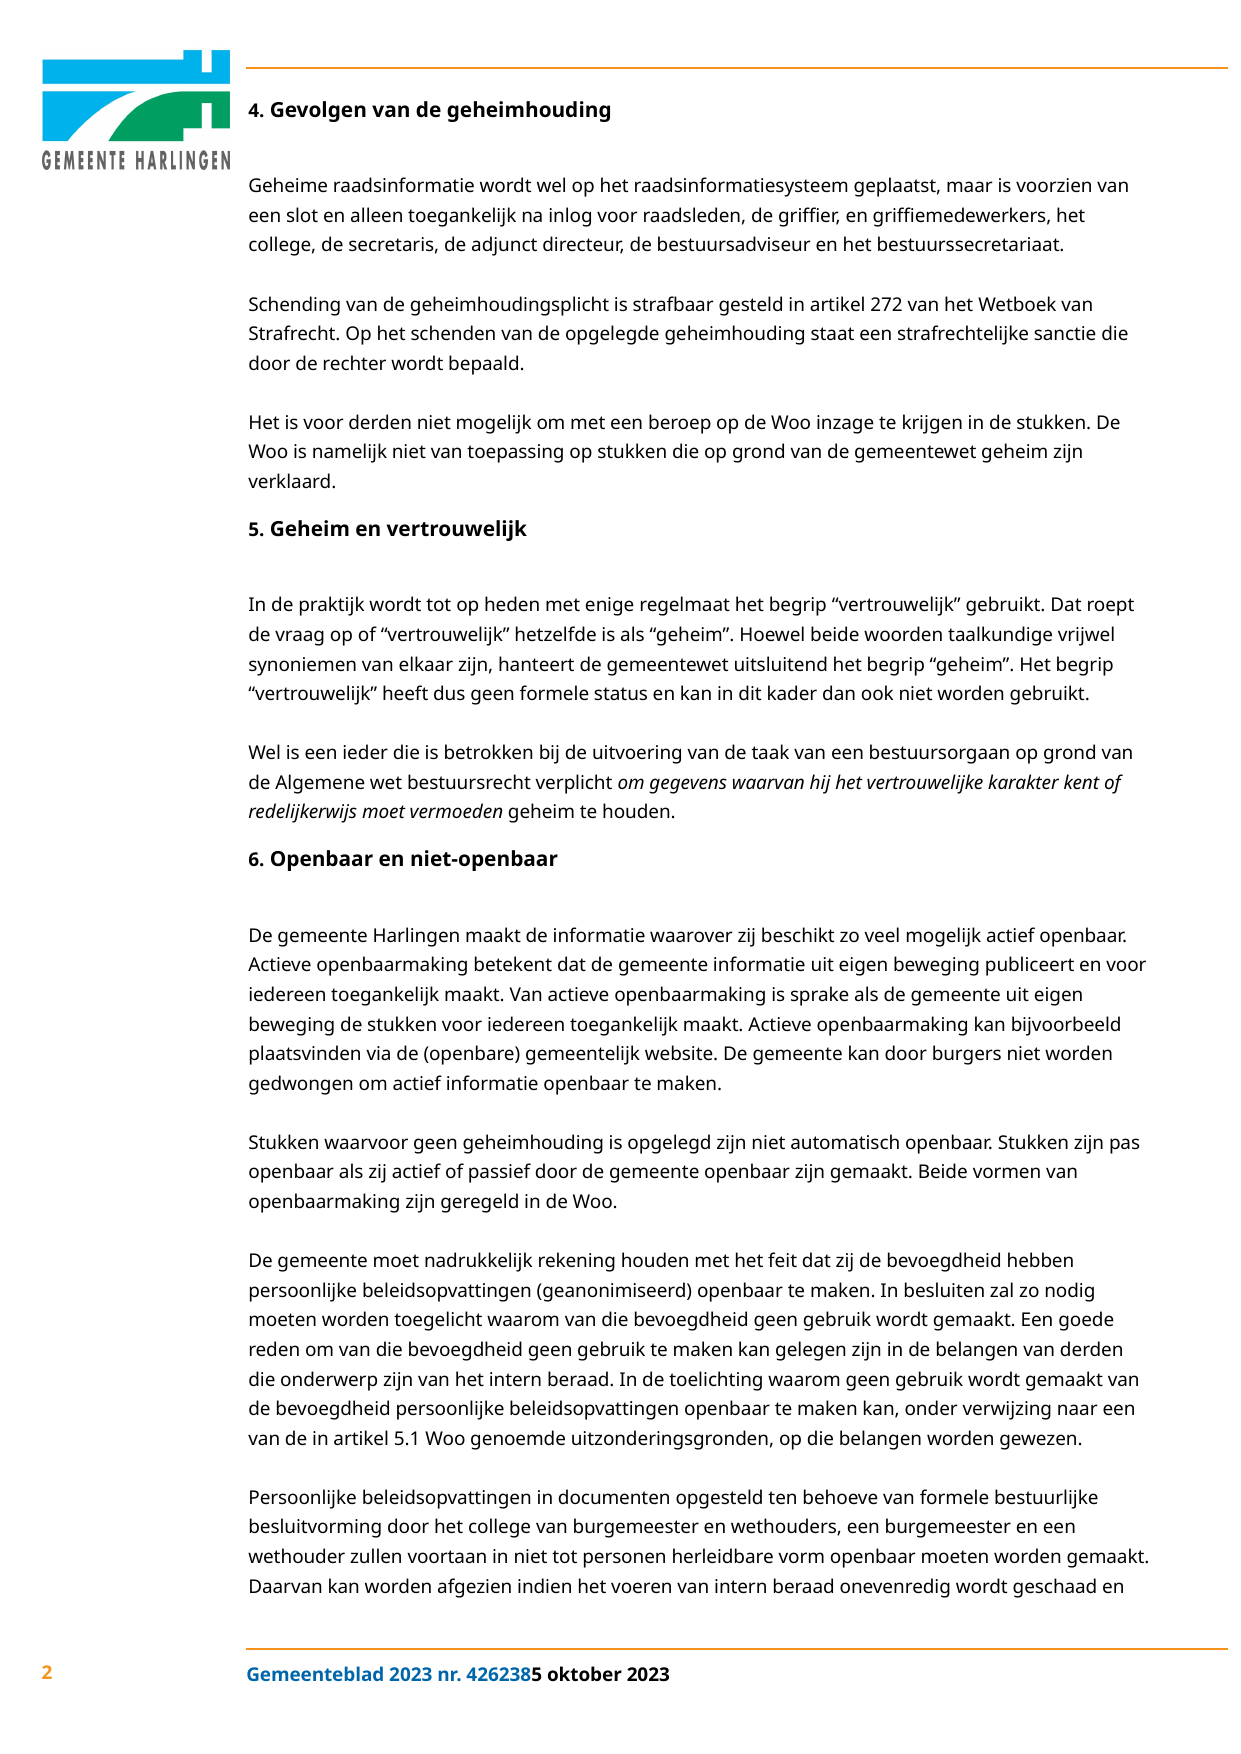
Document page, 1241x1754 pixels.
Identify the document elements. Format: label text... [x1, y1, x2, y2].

text Schending van de geheimhoudingsplicht is strafbaar gesteld in artikel 272 van het Wetboek van Strafrecht. Op het schenden van de opgelegde geheimhouding staat een strafrechtelijke sanctie die door de rechter wordt bepaald. [248, 291, 1152, 376]
text Stukken waarvoor geen geheimhouding is opgelegd zijn niet automatisch openbaar. Stukken zijn pas openbaar als zij actief of passief door de gemeente openbaar zijn gemaakt. Beide vormen van openbaarmaking zijn geregeld in de Woo. [248, 1129, 1152, 1214]
text 6. Openbaar en niet-openbaar [248, 844, 1152, 873]
text Persoonlijke beleidsopvattingen in documenten opgesteld ten behoeve van formele bestuurlijke besluitvorming door het college van burgemeester en wethouders, een burgemeester en een wethouder zullen voortaan in niet tot personen herleidbare vorm openbaar moeten worden gemaakt. Daarvan kan worden afgezien indien het voeren van intern beraad onevenredig wordt geschaad en [248, 1484, 1152, 1599]
text Het is voor derden niet mogelijk om met een beroep op de Woo inzage te krijgen in de stukken. De Woo is namelijk niet van toepassing op stukken die op grond van de gemeentewet geheim zijn verklaard. [248, 409, 1152, 494]
text De gemeente moet nadrukkelijk rekening houden met het feit dat zij de bevoegdheid hebben persoonlijke beleidsopvattingen (geanonimiseerd) openbaar te maken. In besluiten zal zo nodig moeten worden toegelicht waarom van die bevoegdheid geen gebruik wordt gemaakt. Een goede reden om van die bevoegdheid geen gebruik te maken kan gelegen zijn in de belangen van derden die onderwerp zijn van het intern beraad. In de toelichting waarom geen gebruik wordt gemaakt van de bevoegdheid persoonlijke beleidsopvattingen openbaar te maken kan, onder verwijzing naar een van de in artikel 5.1 Woo genoemde uitzonderingsgronden, op die belangen worden gewezen. [248, 1247, 1152, 1451]
text 4. Gevolgen van de geheimhouding [248, 95, 1152, 123]
picture [41, 47, 231, 172]
text In de praktijk wordt tot op heden met enige regelmaat het begrip “vertrouwelijk” gebruikt. Dat roept de vraag op of “vertrouwelijk” hetzelfde is als “geheim”. Hoewel beide woorden taalkundige vrijwel synoniemen van elkaar zijn, hanteert de gemeentewet uitsluitend het begrip “geheim”. Het begrip “vertrouwelijk” heeft dus geen formele status en kan in dit kader dan ook niet worden gebruikt. [248, 592, 1152, 706]
text 5. Geheim en vertrouwelijk [248, 514, 1152, 542]
text De gemeente Harlingen maakt de informatie waarover zij beschikt zo veel mogelijk actief openbaar. Actieve openbaarmaking betekent dat de gemeente informatie uit eigen beweging publiceert en voor iedereen toegankelijk maakt. Van actieve openbaarmaking is sprake als de gemeente uit eigen beweging de stukken voor iedereen toegankelijk maakt. Actieve openbaarmaking kan bijvoorbeeld plaatsvinden via de (openbare) gemeentelijk website. De gemeente kan door burgers niet worden gedwongen om actief informatie openbaar te maken. [248, 922, 1152, 1096]
text Wel is een ieder die is betrokken bij de uitvoering van de taak van een bestuursorgaan op grond van de Algemene wet bestuursrecht verplicht om gegevens waarvan hij het vertrouwelijke karakter kent of redelijkerwijs moet vermoeden geheim te houden. [248, 739, 1152, 824]
text Geheime raadsinformatie wordt wel op het raadsinformatiesysteem geplaatst, maar is voorzien van een slot en alleen toegankelijk na inlog voor raadsleden, de griffier, en griffiemedewerkers, het college, de secretaris, de adjunct directeur, de bestuursadviseur en het bestuurssecretariaat. [248, 172, 1152, 257]
